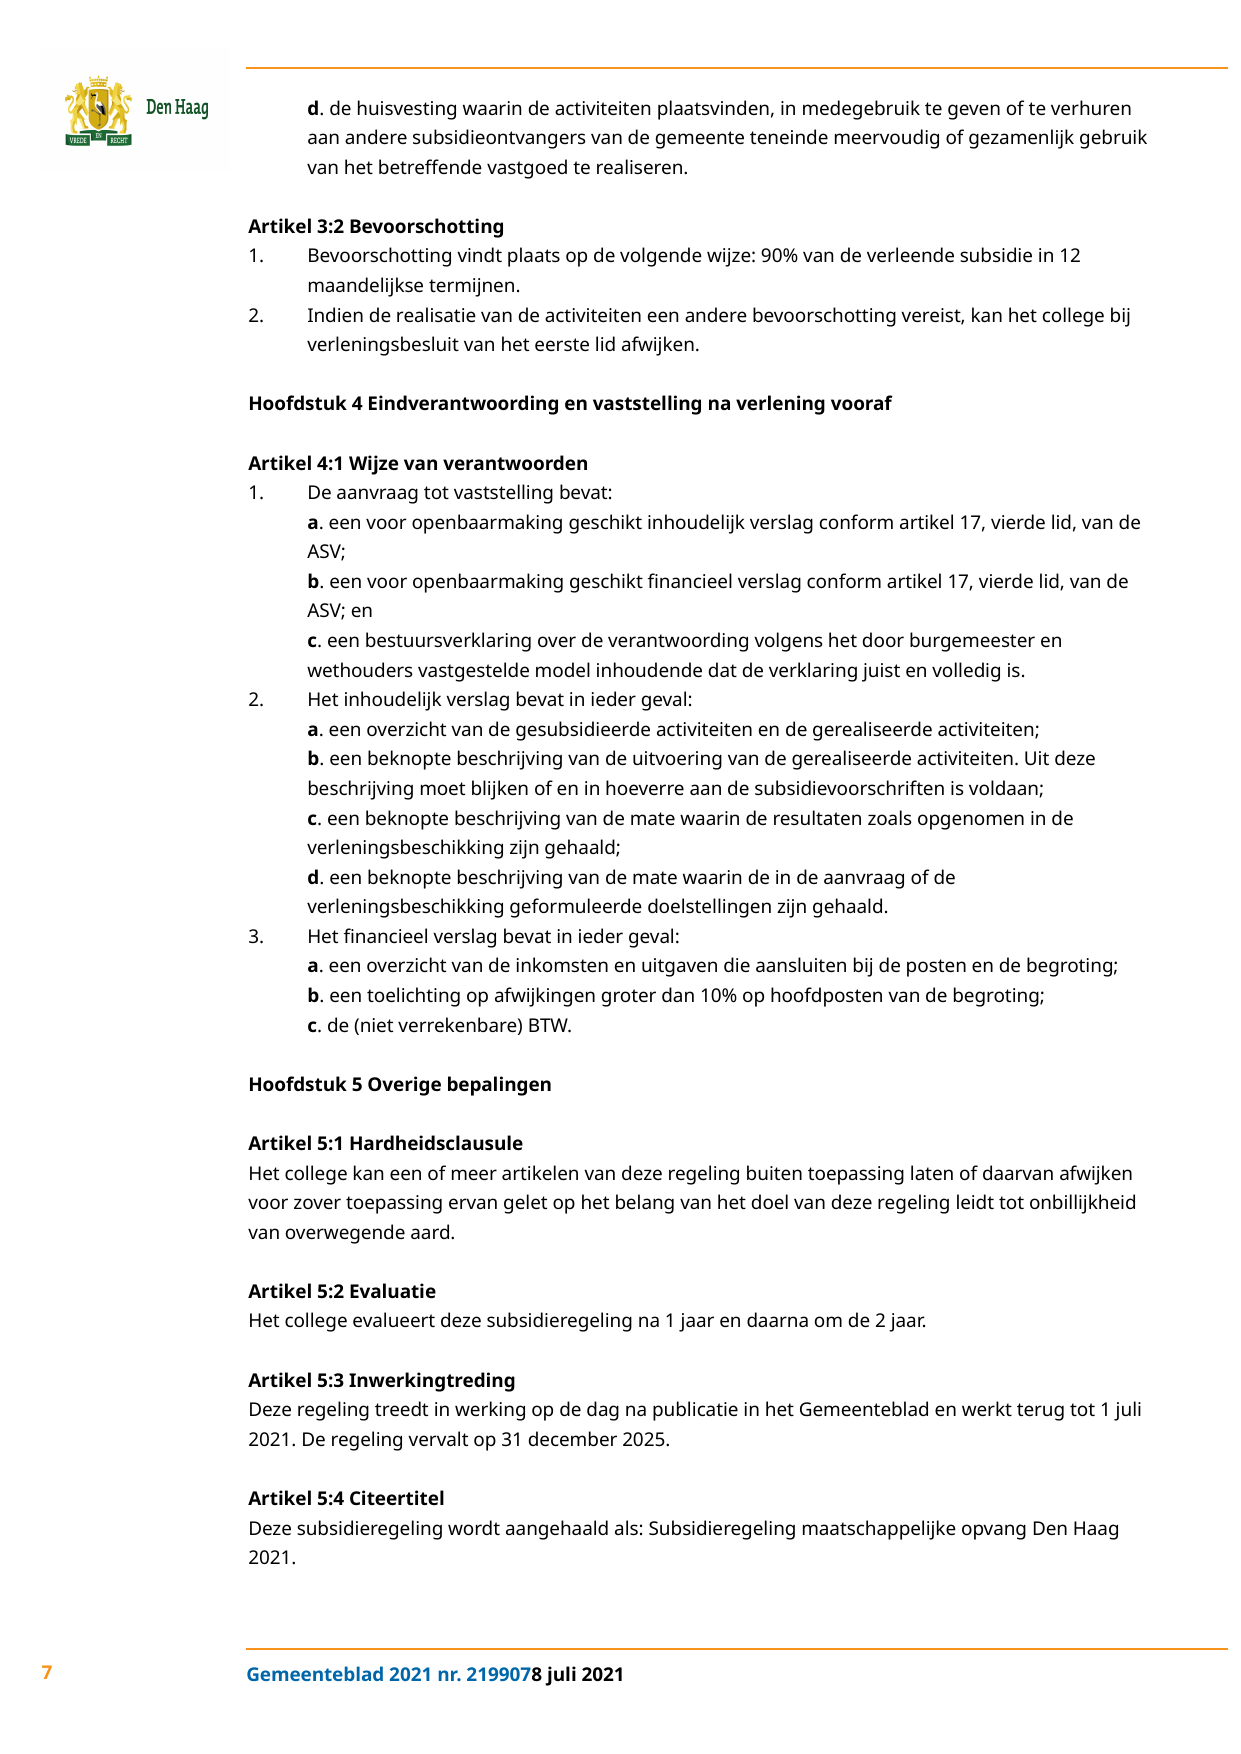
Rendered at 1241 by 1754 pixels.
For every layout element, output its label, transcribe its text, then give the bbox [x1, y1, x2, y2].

list a. een voor openbaarmaking geschikt inhoudelijk verslag conform artikel 17, vierde lid, van de ASV; [248, 509, 1152, 564]
list a. een overzicht van de gesubsidieerde activiteiten en de gerealiseerde activiteiten; [248, 716, 1152, 742]
list Het financieel verslag bevat in ieder geval: [248, 923, 1152, 949]
list a. een overzicht van de inkomsten en uitgaven die aansluiten bij de posten en de begroting; [248, 953, 1152, 978]
list d. een beknopte beschrijving van de mate waarin de in de aanvraag of de verleningsbeschikking geformuleerde doelstellingen zijn gehaald. [248, 864, 1152, 919]
text Artikel 5:1 Hardheidsclausule [248, 1130, 1152, 1156]
text Het college evalueert deze subsidieregeling na 1 jaar en daarna om de 2 jaar. [248, 1308, 1152, 1333]
list Het inhoudelijk verslag bevat in ieder geval: [248, 686, 1152, 712]
picture [41, 47, 231, 172]
text Hoofdstuk 4 Eindverantwoording en vaststelling na verlening vooraf [248, 391, 1152, 416]
text Artikel 5:3 Inwerkingtreding [248, 1367, 1152, 1393]
list b. een voor openbaarmaking geschikt financieel verslag conform artikel 17, vierde lid, van de ASV; en [248, 568, 1152, 623]
list c. een bestuursverklaring over de verantwoording volgens het door burgemeester en wethouders vastgestelde model inhoudende dat de verklaring juist en volledig is. [248, 627, 1152, 683]
list De aanvraag tot vaststelling bevat: [248, 479, 1152, 505]
text Artikel 4:1 Wijze van verantwoorden [248, 450, 1152, 476]
text Deze subsidieregeling wordt aangehaald als: Subsidieregeling maatschappelijke opvang Den Haag 2021. [248, 1515, 1152, 1570]
list c. de (niet verrekenbare) BTW. [248, 1012, 1152, 1038]
list Bevoorschotting vindt plaats op de volgende wijze: 90% van de verleende subsidie in 12 maandelijkse termijnen. [248, 243, 1152, 298]
text Het college kan een of meer artikelen van deze regeling buiten toepassing laten of daarvan afwijken voor zover toepassing ervan gelet op het belang van het doel van deze regeling leidt tot onbillijkheid van overwegende aard. [248, 1160, 1152, 1245]
text Artikel 5:4 Citeertitel [248, 1485, 1152, 1511]
text Hoofdstuk 5 Overige bepalingen [248, 1071, 1152, 1097]
list d. de huisvesting waarin de activiteiten plaatsvinden, in medegebruik te geven of te verhuren aan andere subsidieontvangers van de gemeente teneinde meervoudig of gezamenlijk gebruik van het betreffende vastgoed te realiseren. [248, 95, 1152, 180]
text Deze regeling treedt in werking op de dag na publicatie in het Gemeenteblad en werkt terug tot 1 juli 2021. De regeling vervalt op 31 december 2025. [248, 1396, 1152, 1452]
text Artikel 5:2 Evaluatie [248, 1278, 1152, 1304]
list b. een toelichting op afwijkingen groter dan 10% op hoofdposten van de begroting; [248, 982, 1152, 1008]
text Artikel 3:2 Bevoorschotting [248, 213, 1152, 239]
list b. een beknopte beschrijving van de uitvoering van de gerealiseerde activiteiten. Uit deze beschrijving moet blijken of en in hoeverre aan de subsidievoorschriften is voldaan; [248, 746, 1152, 801]
list Indien de realisatie van de activiteiten een andere bevoorschotting vereist, kan het college bij verleningsbesluit van het eerste lid afwijken. [248, 302, 1152, 357]
list c. een beknopte beschrijving van de mate waarin de resultaten zoals opgenomen in de verleningsbeschikking zijn gehaald; [248, 805, 1152, 860]
